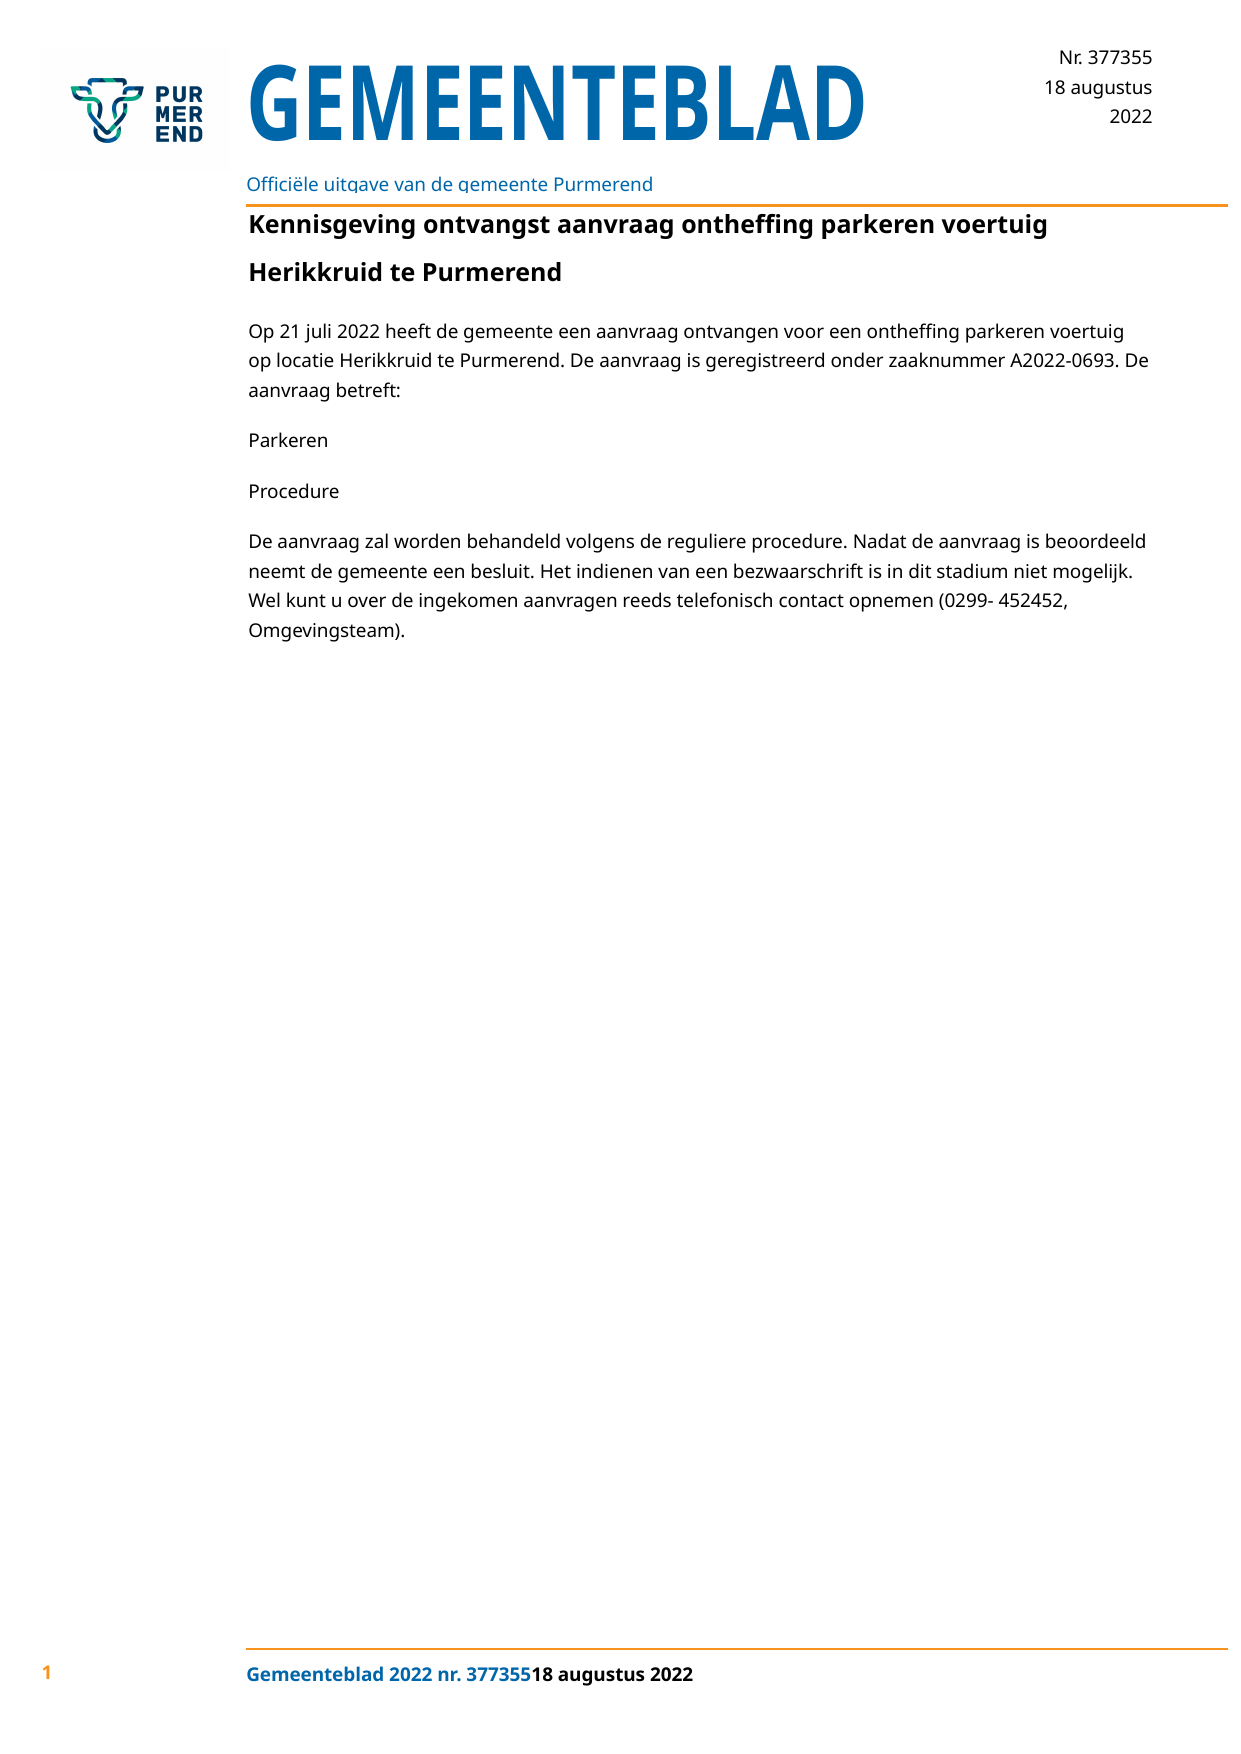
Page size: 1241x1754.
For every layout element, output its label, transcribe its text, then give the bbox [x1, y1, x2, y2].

text De aanvraag zal worden behandeld volgens de reguliere procedure. Nadat de aanvraag is beoordeeld neemt de gemeente een besluit. Het indienen van een bezwaarschrift is in dit stadium niet mogelijk. Wel kunt u over de ingekomen aanvragen reeds telefonisch contact opnemen (0299- 452452, Omgevingsteam). [248, 528, 1152, 643]
text Op 21 juli 2022 heeft de gemeente een aanvraag ontvangen voor een ontheffing parkeren voertuig op locatie Herikkruid te Purmerend. De aanvraag is geregistreerd onder zaaknummer A2022-0693. De aanvraag betreft: [248, 318, 1152, 403]
text Procedure [248, 478, 1152, 504]
text Parkeren [248, 427, 1152, 453]
picture [41, 47, 231, 172]
text Kennisgeving ontvangst aanvraag ontheffing parkeren voertuig Herikkruid te Purmerend [248, 207, 1152, 288]
